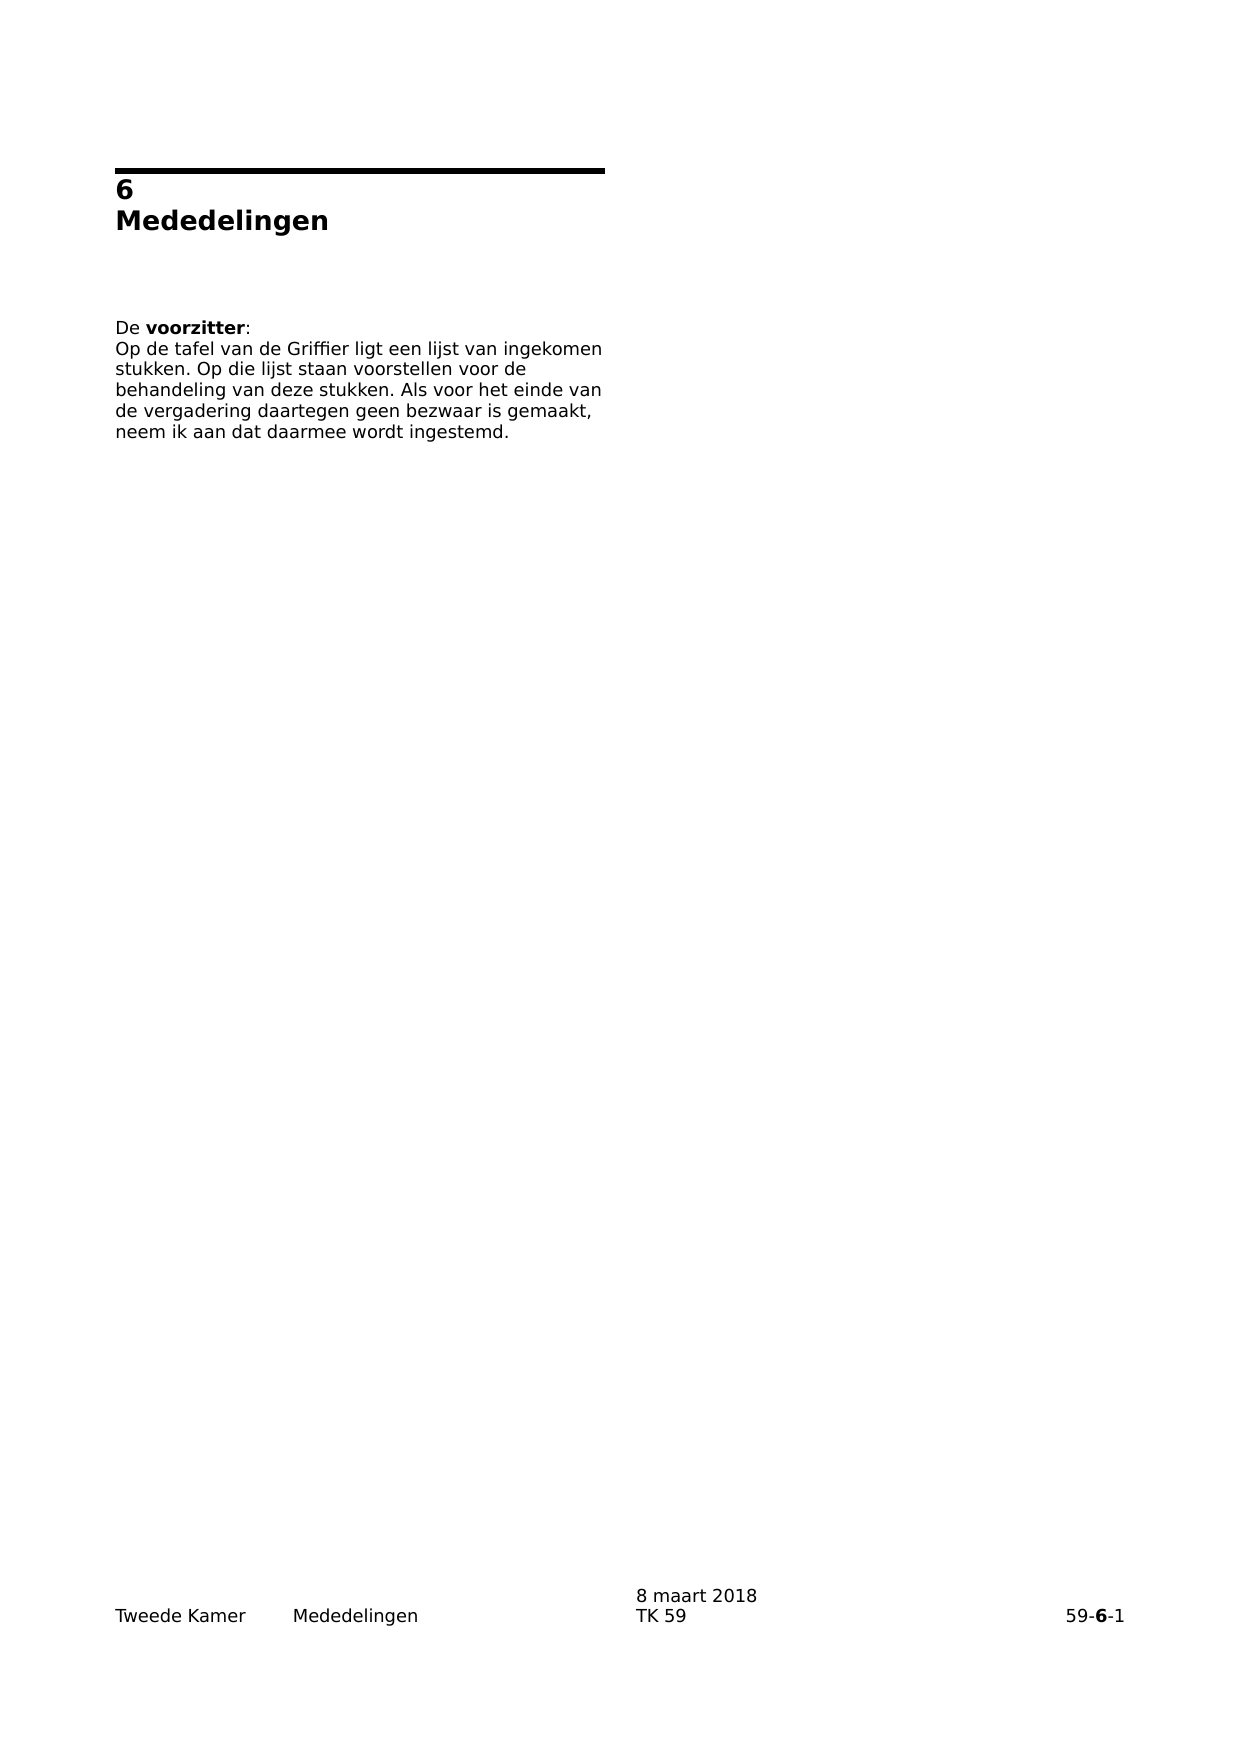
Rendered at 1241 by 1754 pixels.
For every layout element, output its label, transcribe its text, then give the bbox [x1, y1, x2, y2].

text Op de tafel van de Griffier ligt een lijst van ingekomen stukken. Op die lijst staan voorstellen voor de behandeling van deze stukken. Als voor het einde van de vergadering daartegen geen bezwaar is gemaakt, neem ik aan dat daarmee wordt ingestemd. [115, 338, 605, 442]
title 6 Mededelingen [115, 174, 605, 237]
text De voorzitter: [115, 318, 605, 338]
